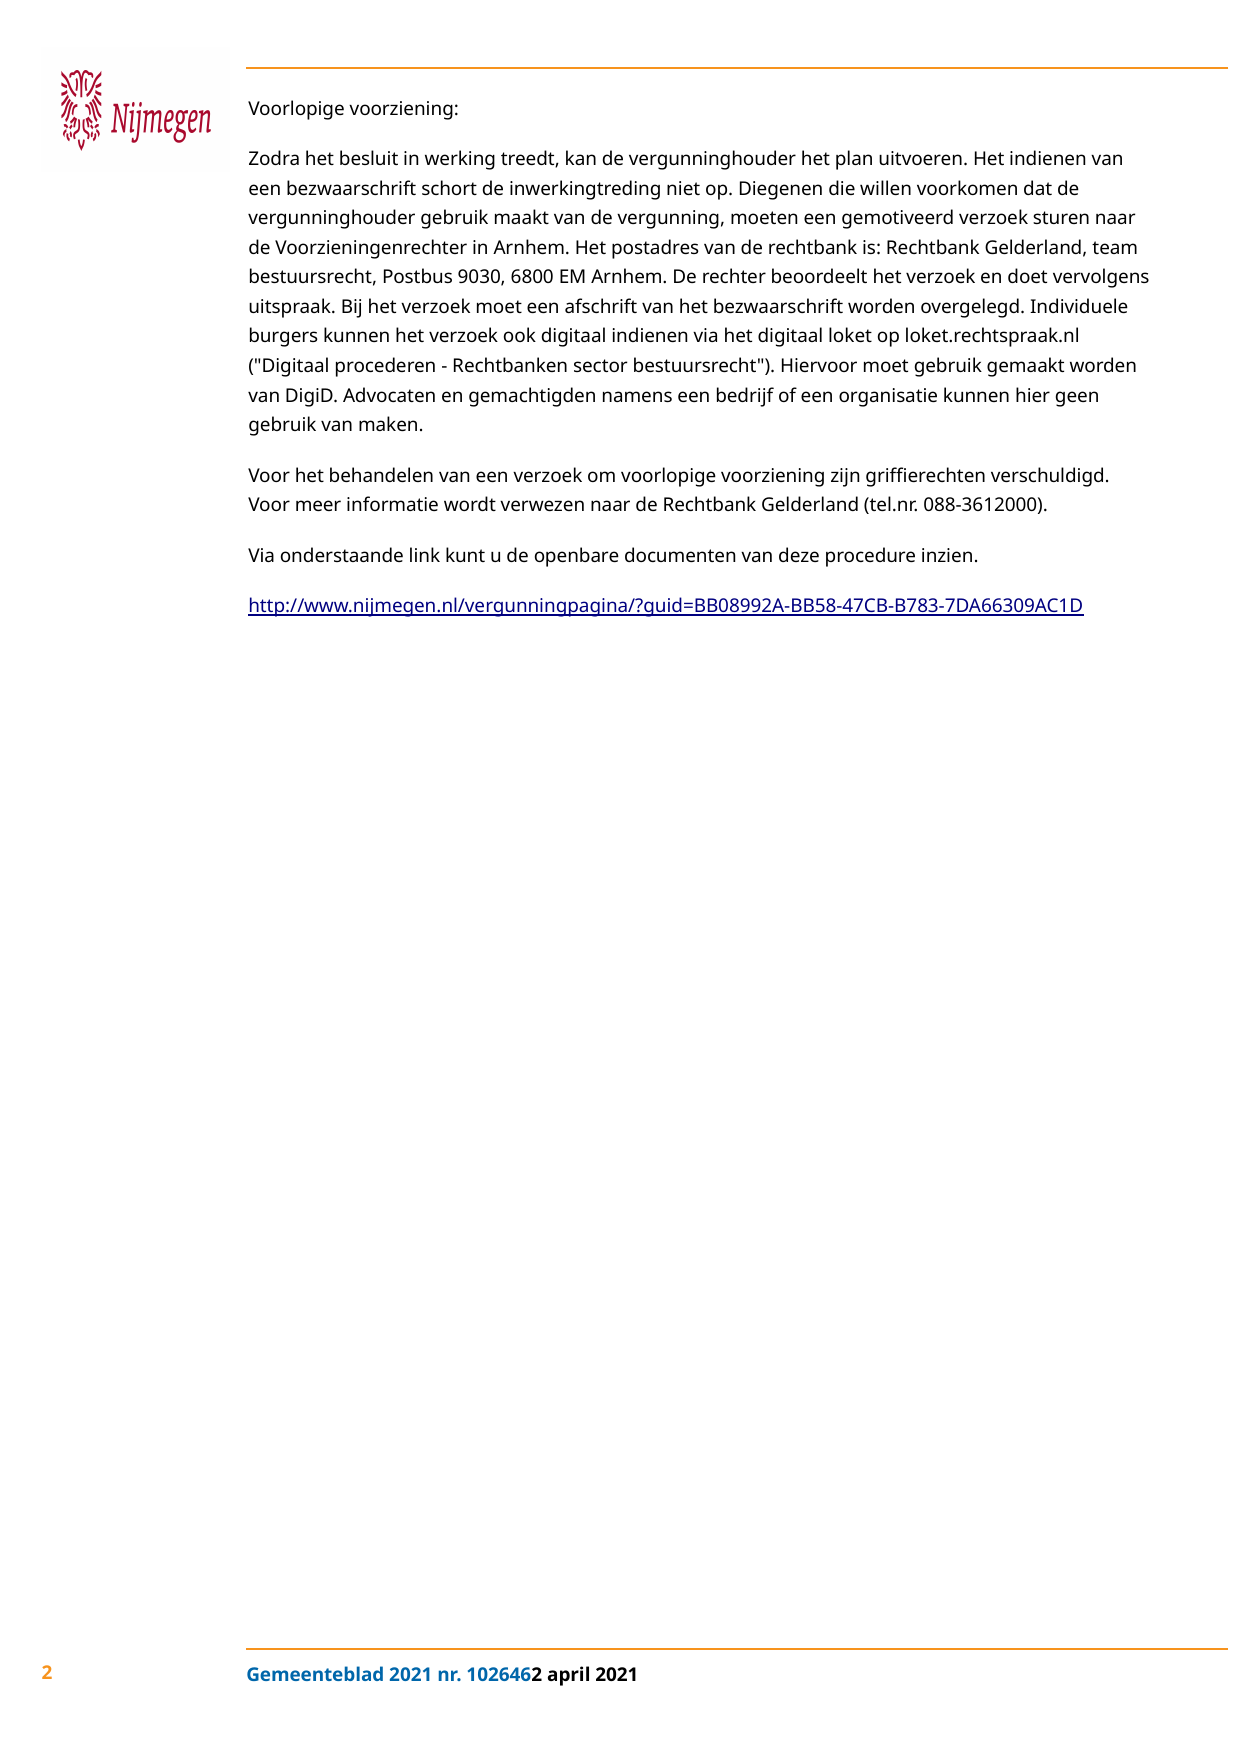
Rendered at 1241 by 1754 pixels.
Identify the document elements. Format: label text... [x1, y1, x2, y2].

text Zodra het besluit in werking treedt, kan de vergunninghouder het plan uitvoeren. Het indienen van een bezwaarschrift schort de inwerkingtreding niet op. Diegenen die willen voorkomen dat de vergunninghouder gebruik maakt van de vergunning, moeten een gemotiveerd verzoek sturen naar de Voorzieningenrechter in Arnhem. Het postadres van de rechtbank is: Rechtbank Gelderland, team bestuursrecht, Postbus 9030, 6800 EM Arnhem. De rechter beoordeelt het verzoek en doet vervolgens uitspraak. Bij het verzoek moet een afschrift van het bezwaarschrift worden overgelegd. Individuele burgers kunnen het verzoek ook digitaal indienen via het digitaal loket op loket.rechtspraak.nl ("Digitaal procederen - Rechtbanken sector bestuursrecht"). Hiervoor moet gebruik gemaakt worden van DigiD. Advocaten en gemachtigden namens een bedrijf of een organisatie kunnen hier geen gebruik van maken. [248, 145, 1152, 437]
picture [41, 47, 231, 172]
text Voor het behandelen van een verzoek om voorlopige voorziening zijn griffierechten verschuldigd. Voor meer informatie wordt verwezen naar de Rechtbank Gelderland (tel.nr. 088-3612000). [248, 462, 1152, 517]
text http://www.nijmegen.nl/vergunningpagina/?guid=BB08992A-BB58-47CB-B783-7DA66309AC1D [248, 592, 1152, 618]
text Via onderstaande link kunt u de openbare documenten van deze procedure inzien. [248, 542, 1152, 568]
text Voorlopige voorziening: [248, 95, 1152, 121]
